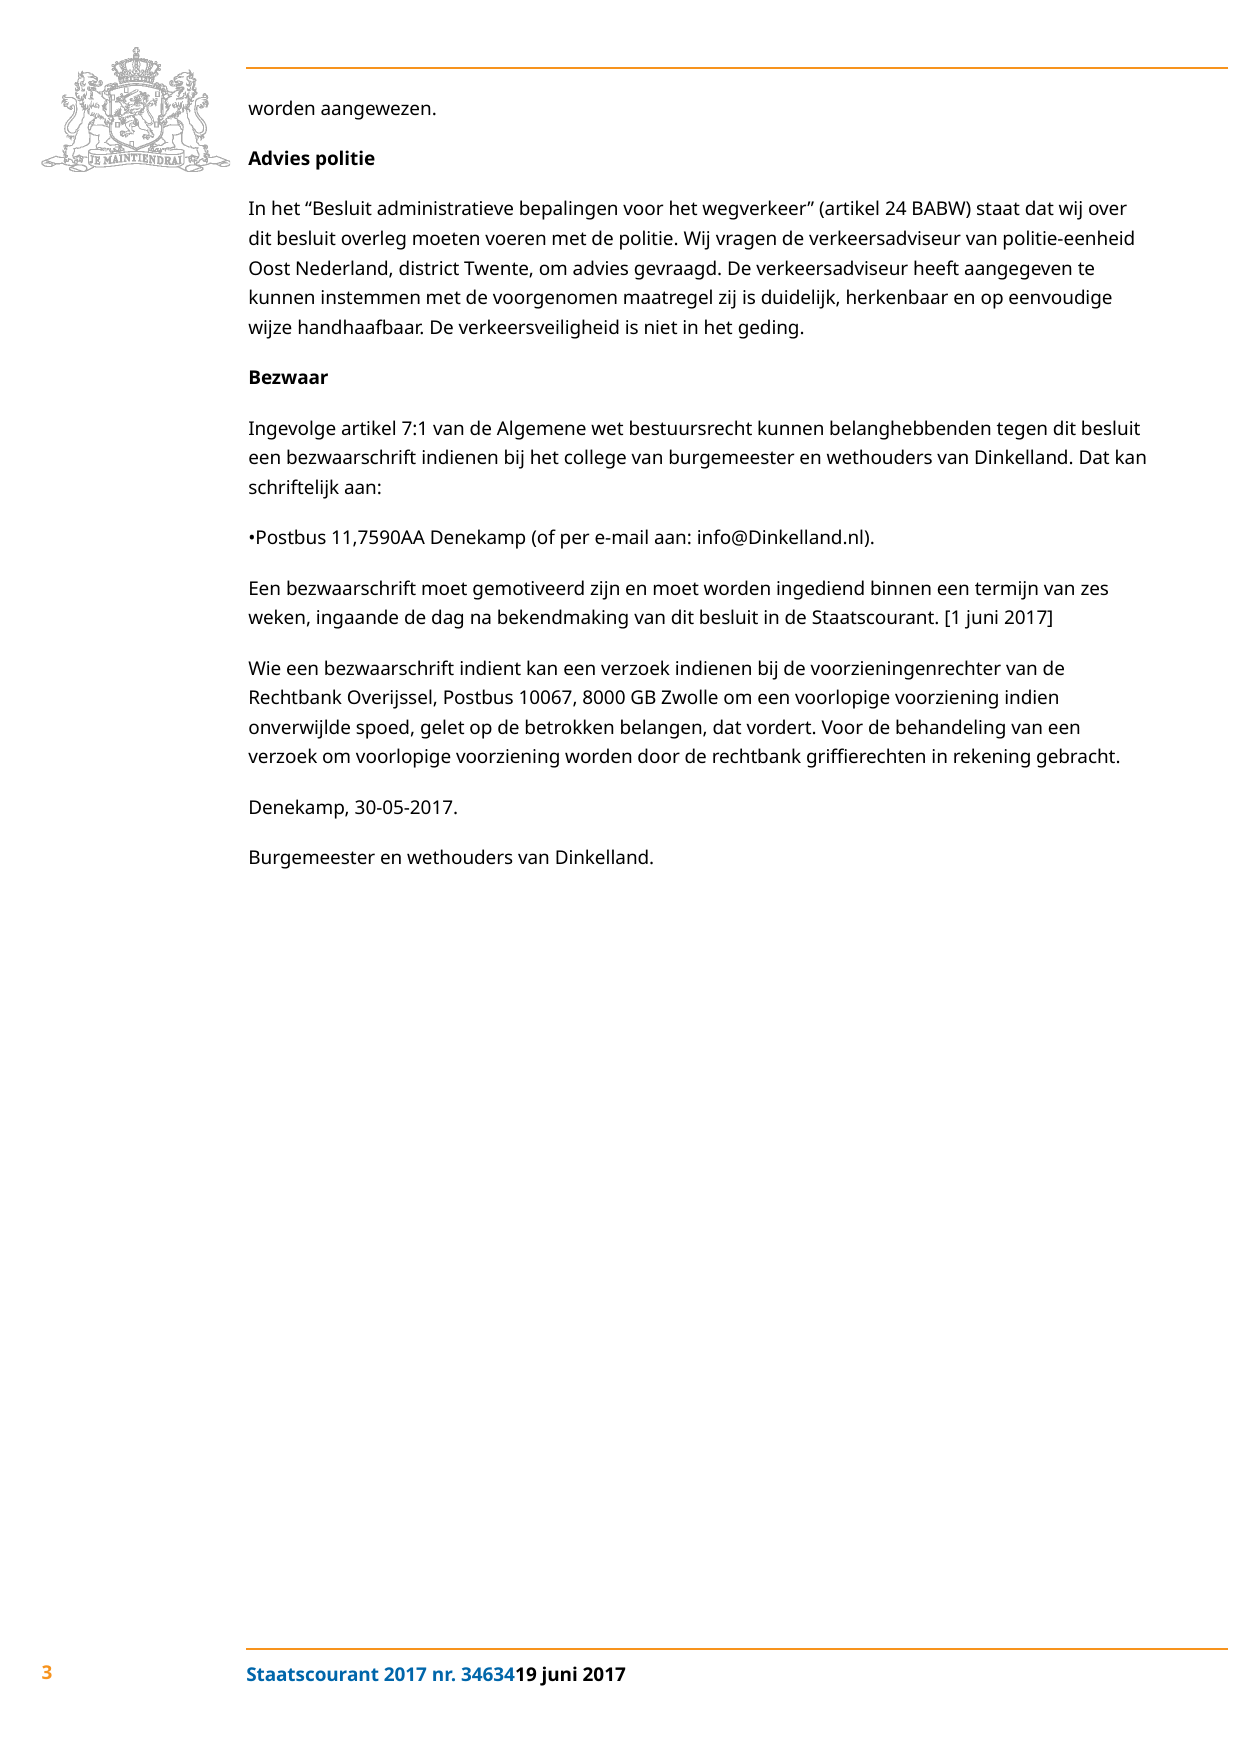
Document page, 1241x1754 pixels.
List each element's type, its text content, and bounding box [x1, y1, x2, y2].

text Wie een bezwaarschrift indient kan een verzoek indienen bij de voorzieningenrechter van de Rechtbank Overijssel, Postbus 10067, 8000 GB Zwolle om een voorlopige voorziening indien onverwijlde spoed, gelet op de betrokken belangen, dat vordert. Voor de behandeling van een verzoek om voorlopige voorziening worden door de rechtbank griffierechten in rekening gebracht. [248, 655, 1152, 769]
text In het “Besluit administratieve bepalingen voor het wegverkeer” (artikel 24 BABW) staat dat wij over dit besluit overleg moeten voeren met de politie. Wij vragen de verkeersadviseur van politie-eenheid Oost Nederland, district Twente, om advies gevraagd. De verkeersadviseur heeft aangegeven te kunnen instemmen met de voorgenomen maatregel zij is duidelijk, herkenbaar en op eenvoudige wijze handhaafbaar. De verkeersveiligheid is niet in het geding. [248, 196, 1152, 340]
text worden aangewezen. [248, 95, 1152, 121]
text Een bezwaarschrift moet gemotiveerd zijn en moet worden ingediend binnen een termijn van zes weken, ingaande de dag na bekendmaking van dit besluit in de Staatscourant. [1 juni 2017] [248, 575, 1152, 630]
text Burgemeester en wethouders van Dinkelland. [248, 844, 1152, 870]
picture [41, 47, 231, 172]
text Ingevolge artikel 7:1 van de Algemene wet bestuursrecht kunnen belanghebbenden tegen dit besluit een bezwaarschrift indienen bij het college van burgemeester en wethouders van Dinkelland. Dat kan schriftelijk aan: [248, 415, 1152, 500]
text •Postbus 11,7590AA Denekamp (of per e-mail aan: info@Dinkelland.nl). [248, 524, 1152, 550]
text Bezwaar [248, 364, 1152, 390]
text Advies politie [248, 145, 1152, 171]
text Denekamp, 30-05-2017. [248, 794, 1152, 820]
